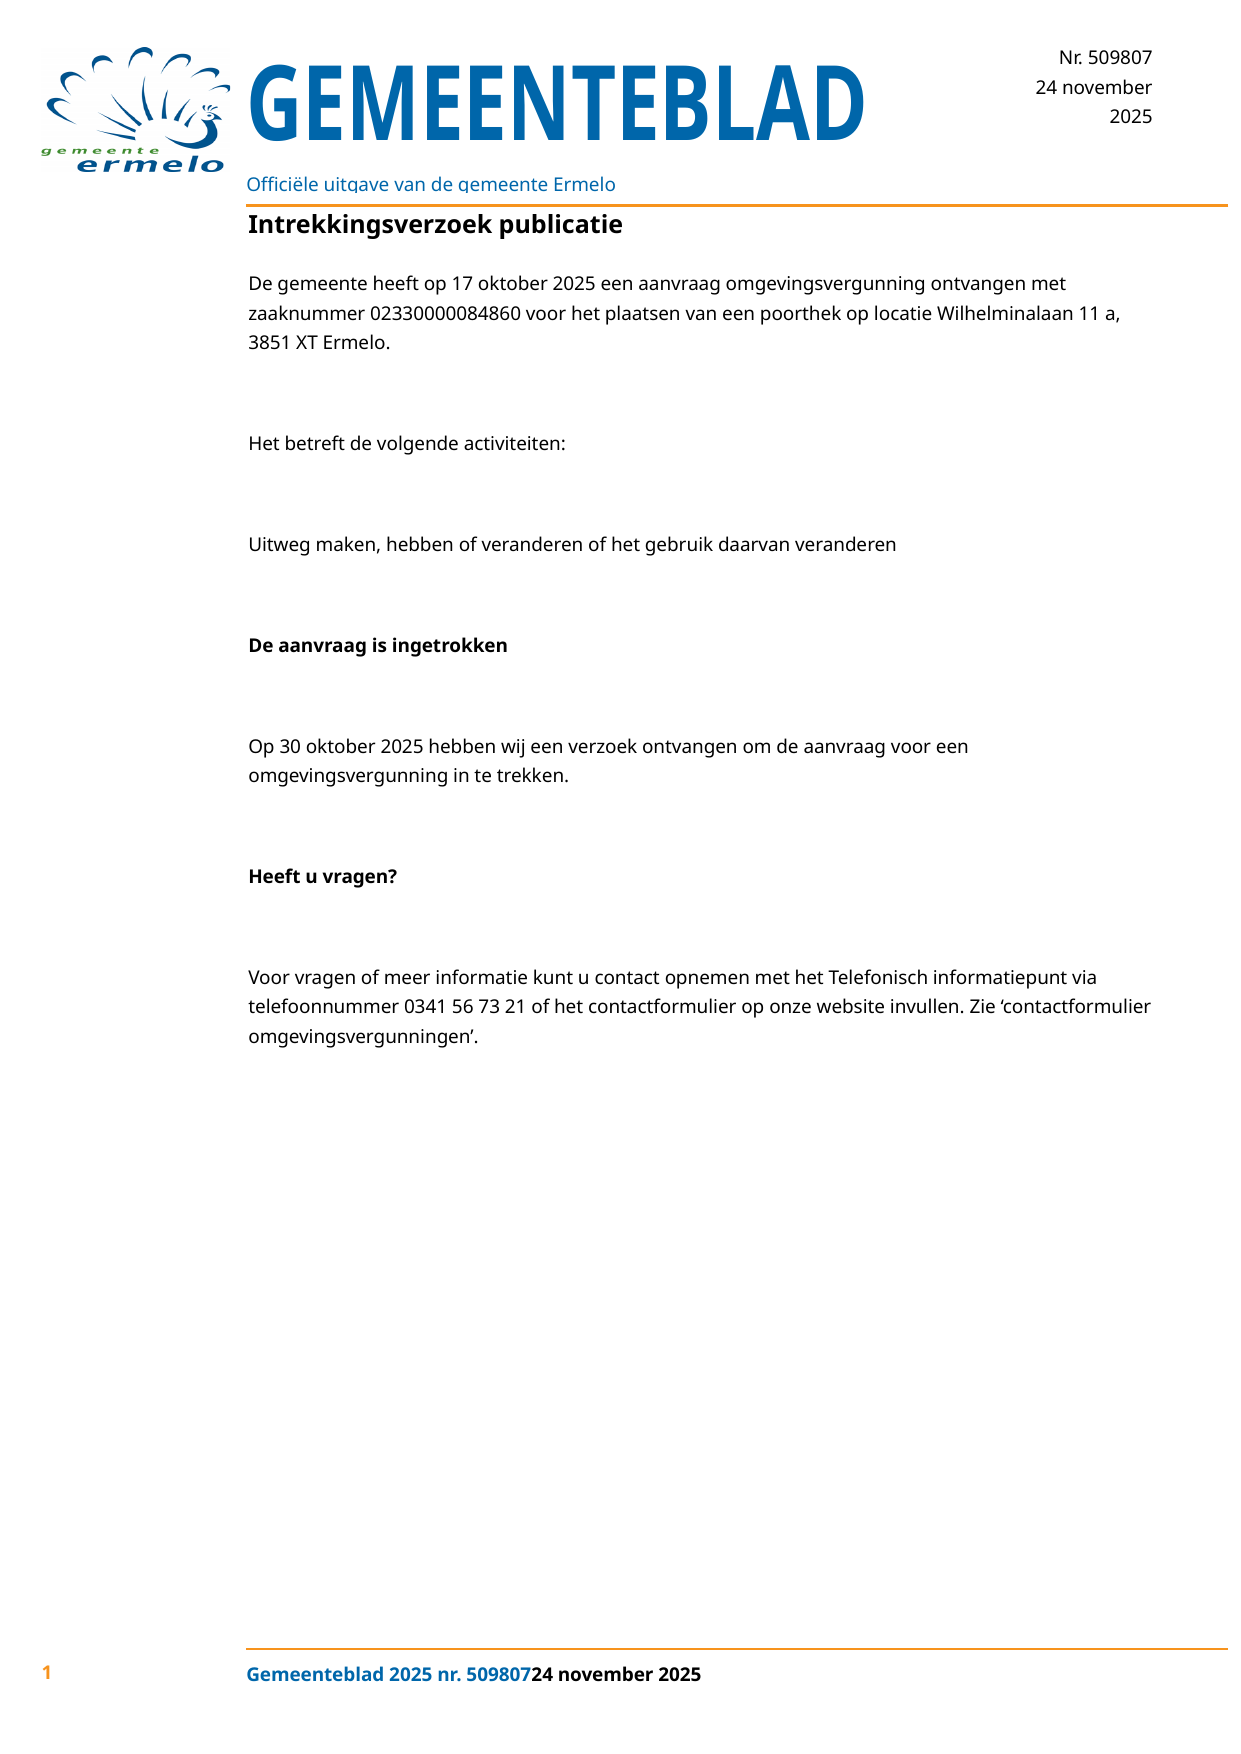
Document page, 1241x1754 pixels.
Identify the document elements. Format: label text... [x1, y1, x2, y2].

text De gemeente heeft op 17 oktober 2025 een aanvraag omgevingsvergunning ontvangen met zaaknummer 02330000084860 voor het plaatsen van een poorthek op locatie Wilhelminalaan 11 a, 3851 XT Ermelo. [248, 270, 1152, 355]
picture [41, 47, 231, 172]
text Heeft u vragen? [248, 863, 1152, 889]
text Het betreft de volgende activiteiten: [248, 430, 1152, 456]
text Voor vragen of meer informatie kunt u contact opnemen met het Telefonisch informatiepunt via telefoonnummer 0341 56 73 21 of het contactformulier op onze website invullen. Zie ‘contactformulier omgevingsvergunningen’. [248, 964, 1152, 1049]
text Op 30 oktober 2025 hebben wij een verzoek ontvangen om de aanvraag voor een omgevingsvergunning in te trekken. [248, 733, 1152, 788]
text Intrekkingsverzoek publicatie [248, 207, 1152, 241]
text De aanvraag is ingetrokken [248, 632, 1152, 658]
text Uitweg maken, hebben of veranderen of het gebruik daarvan veranderen [248, 531, 1152, 557]
